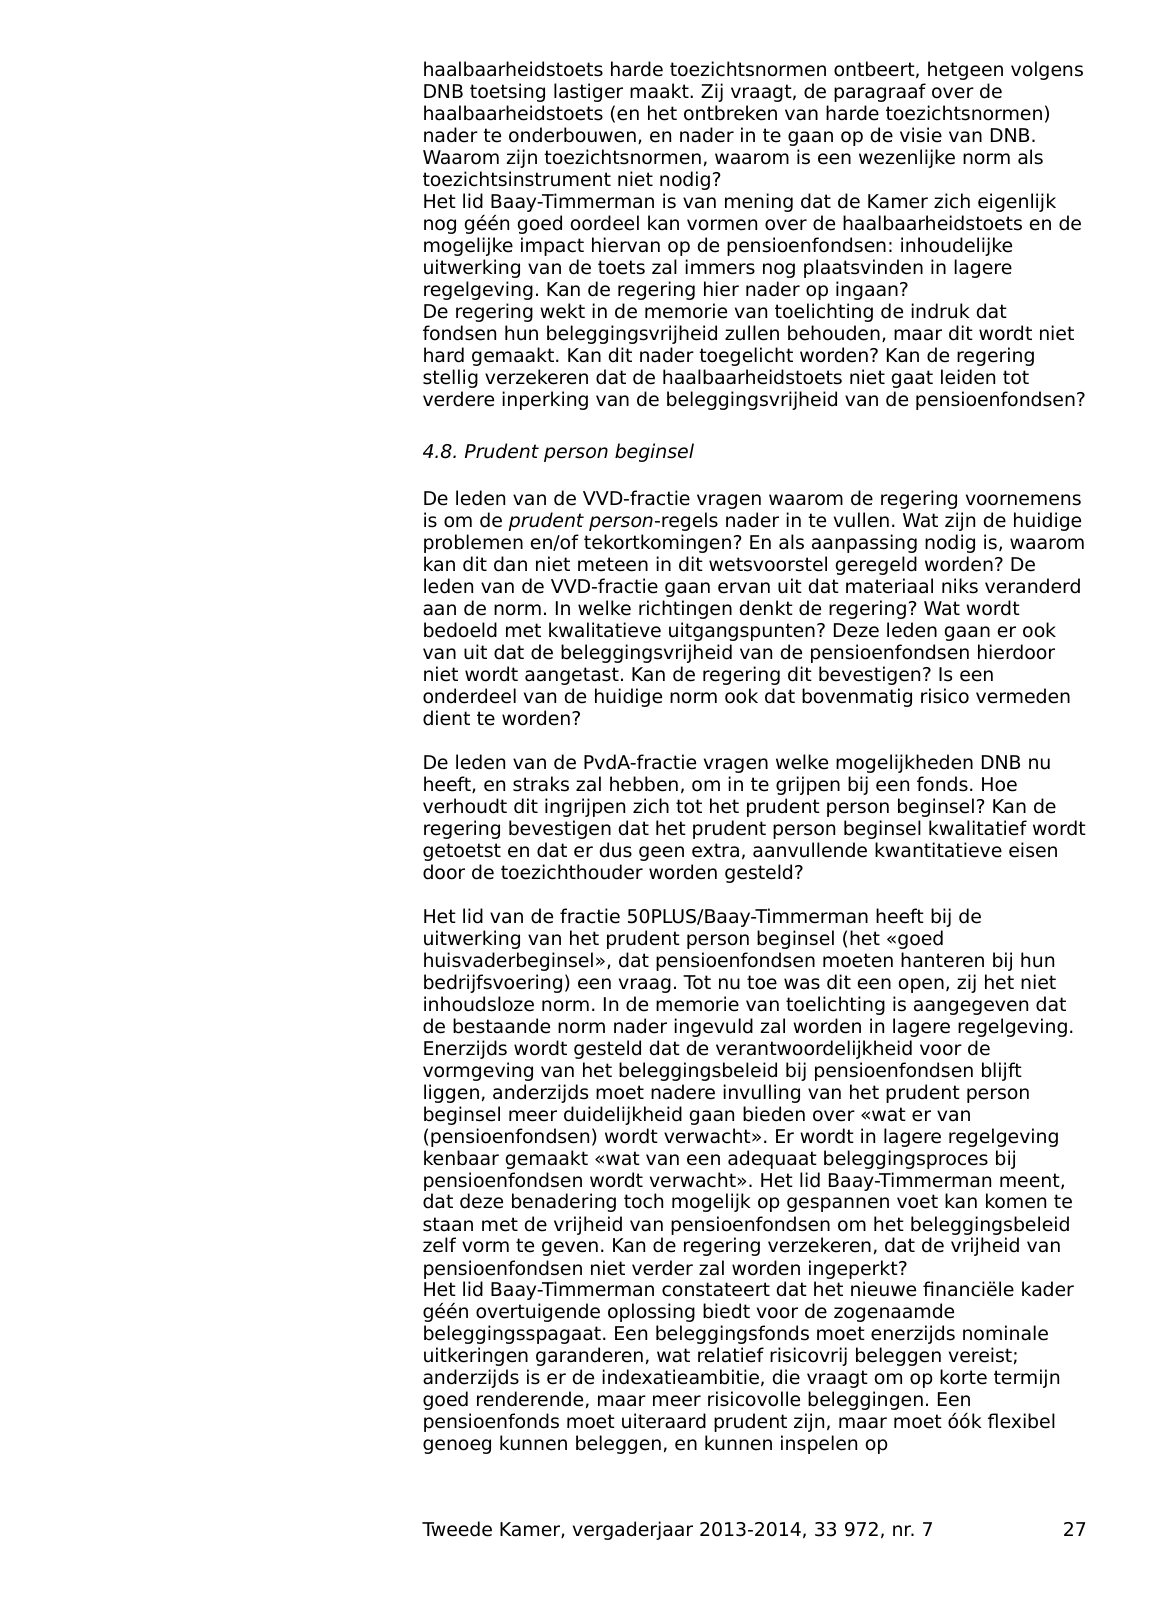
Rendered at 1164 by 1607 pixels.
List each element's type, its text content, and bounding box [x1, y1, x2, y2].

text De leden van de VVD-fractie vragen waarom de regering voornemens is om de prudent person-regels nader in te vullen. Wat zijn de huidige problemen en/of tekortkomingen? En als aanpassing nodig is, waarom kan dit dan niet meteen in dit wetsvoorstel geregeld worden? De leden van de VVD-fractie gaan ervan uit dat materiaal niks veranderd aan de norm. In welke richtingen denkt de regering? Wat wordt bedoeld met kwalitatieve uitgangspunten? Deze leden gaan er ook van uit dat de beleggingsvrijheid van de pensioenfondsen hierdoor niet wordt aangetast. Kan de regering dit bevestigen? Is een onderdeel van de huidige norm ook dat bovenmatig risico vermeden dient te worden? [422, 488, 1087, 729]
text Het lid Baay-Timmerman is van mening dat de Kamer zich eigenlijk nog géén goed oordeel kan vormen over de haalbaarheidstoets en de mogelijke impact hiervan op de pensioenfondsen: inhoudelijke uitwerking van de toets zal immers nog plaatsvinden in lagere regelgeving. Kan de regering hier nader op ingaan? [422, 191, 1087, 301]
subtitle 4.8. Prudent person beginsel [422, 441, 1087, 463]
text Het lid van de fractie 50PLUS/Baay-Timmerman heeft bij de uitwerking van het prudent person beginsel (het «goed huisvaderbeginsel», dat pensioenfondsen moeten hanteren bij hun bedrijfsvoering) een vraag. Tot nu toe was dit een open, zij het niet inhoudsloze norm. In de memorie van toelichting is aangegeven dat de bestaande norm nader ingevuld zal worden in lagere regelgeving. Enerzijds wordt gesteld dat de verantwoordelijkheid voor de vormgeving van het beleggingsbeleid bij pensioenfondsen blijft liggen, anderzijds moet nadere invulling van het prudent person beginsel meer duidelijkheid gaan bieden over «wat er van (pensioenfondsen) wordt verwacht». Er wordt in lagere regelgeving kenbaar gemaakt «wat van een adequaat beleggingsproces bij pensioenfondsen wordt verwacht». Het lid Baay-Timmerman meent, dat deze benadering toch mogelijk op gespannen voet kan komen te staan met de vrijheid van pensioenfondsen om het beleggingsbeleid zelf vorm te geven. Kan de regering verzekeren, dat de vrijheid van pensioenfondsen niet verder zal worden ingeperkt? [422, 906, 1087, 1279]
text De regering wekt in de memorie van toelichting de indruk dat fondsen hun beleggingsvrijheid zullen behouden, maar dit wordt niet hard gemaakt. Kan dit nader toegelicht worden? Kan de regering stellig verzekeren dat de haalbaarheidstoets niet gaat leiden tot verdere inperking van de beleggingsvrijheid van de pensioenfondsen? [422, 301, 1087, 411]
text De leden van de PvdA-fractie vragen welke mogelijkheden DNB nu heeft, en straks zal hebben, om in te grijpen bij een fonds. Hoe verhoudt dit ingrijpen zich tot het prudent person beginsel? Kan de regering bevestigen dat het prudent person beginsel kwalitatief wordt getoetst en dat er dus geen extra, aanvullende kwantitatieve eisen door de toezichthouder worden gesteld? [422, 752, 1087, 883]
text haalbaarheidstoets harde toezichtsnormen ontbeert, hetgeen volgens DNB toetsing lastiger maakt. Zij vraagt, de paragraaf over de haalbaarheidstoets (en het ontbreken van harde toezichtsnormen) nader te onderbouwen, en nader in te gaan op de visie van DNB. Waarom zijn toezichtsnormen, waarom is een wezenlijke norm als toezichtsinstrument niet nodig? [422, 59, 1087, 191]
text Het lid Baay-Timmerman constateert dat het nieuwe financiële kader géén overtuigende oplossing biedt voor de zogenaamde beleggingsspagaat. Een beleggingsfonds moet enerzijds nominale uitkeringen garanderen, wat relatief risicovrij beleggen vereist; anderzijds is er de indexatieambitie, die vraagt om op korte termijn goed renderende, maar meer risicovolle beleggingen. Een pensioenfonds moet uiteraard prudent zijn, maar moet óók flexibel genoeg kunnen beleggen, en kunnen inspelen op [422, 1279, 1087, 1455]
